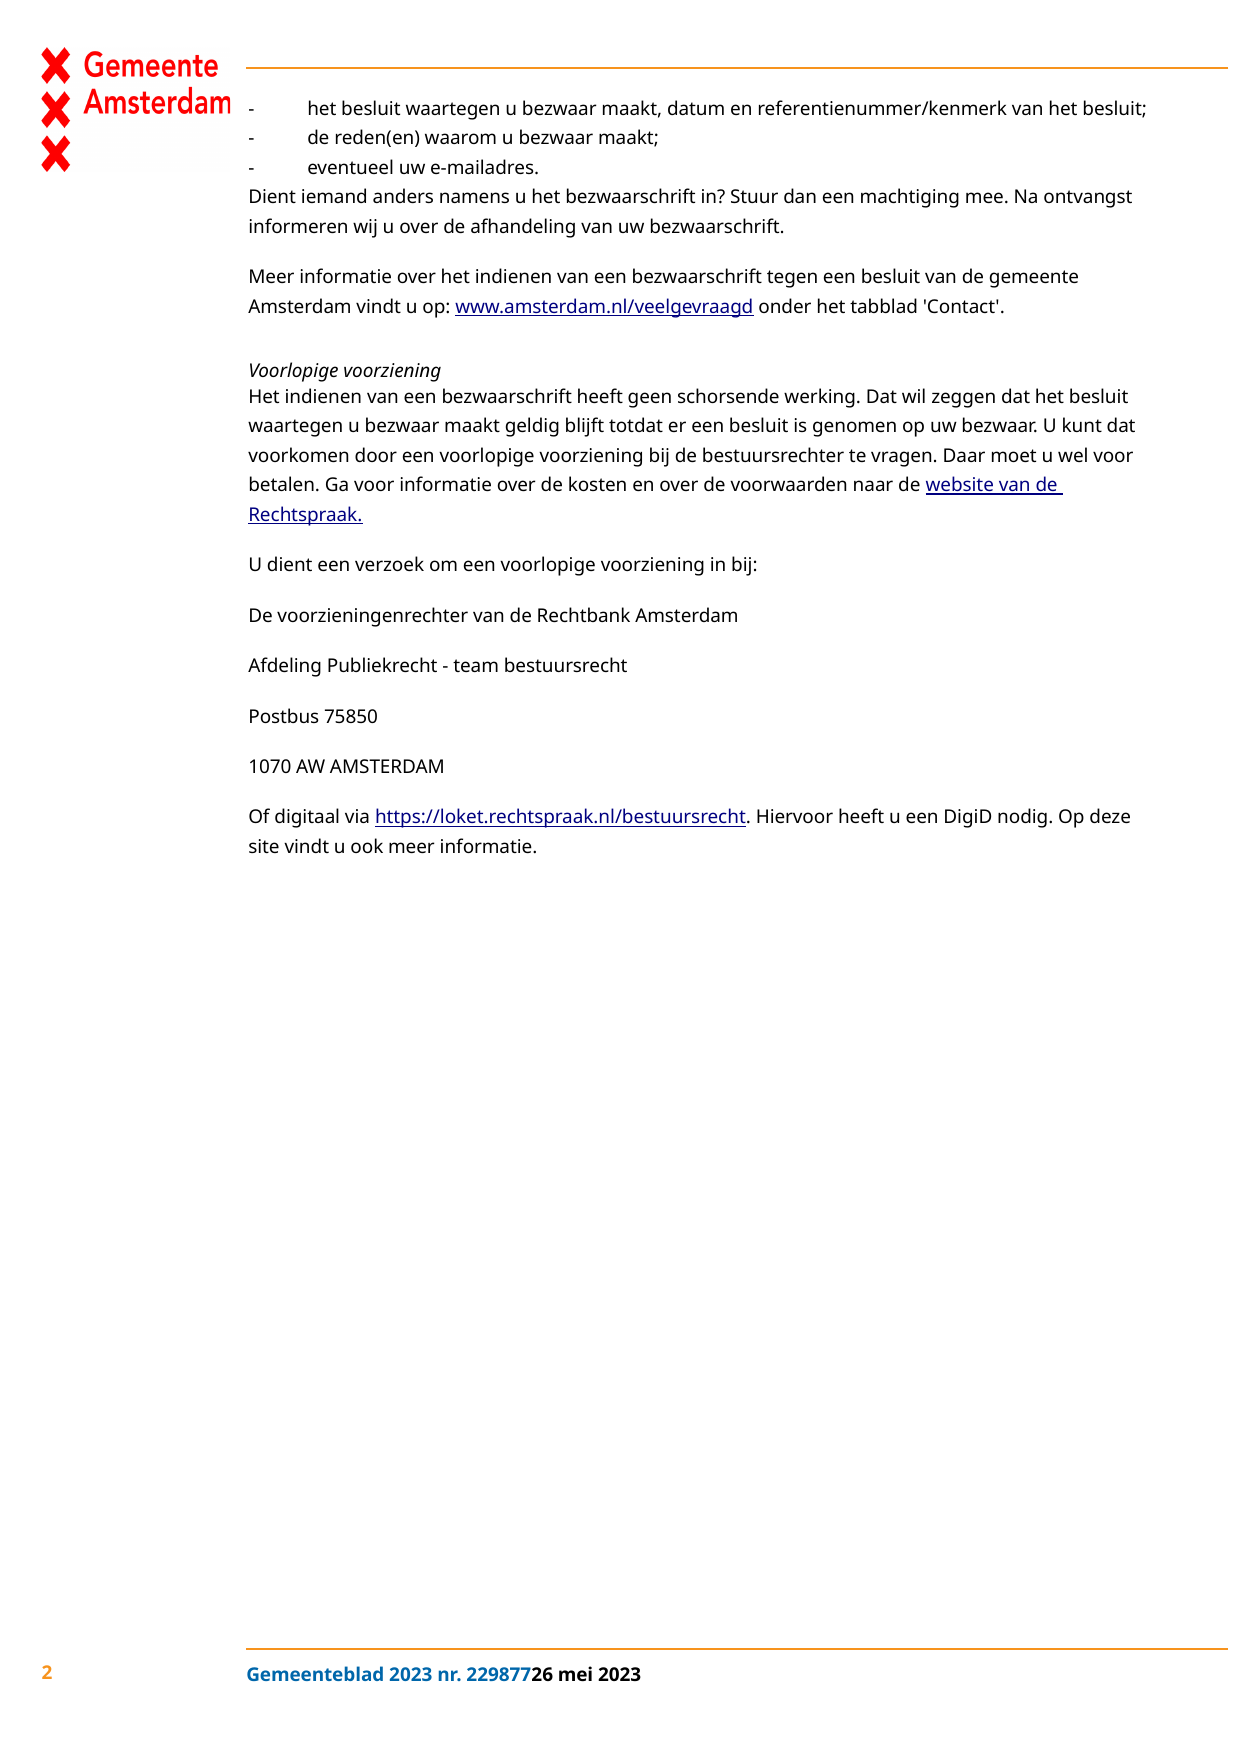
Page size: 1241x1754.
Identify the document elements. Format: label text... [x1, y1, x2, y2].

list de reden(en) waarom u bezwaar maakt; [248, 124, 1152, 150]
picture [41, 47, 231, 172]
text Of digitaal via https://loket.rechtspraak.nl/bestuursrecht. Hiervoor heeft u een DigiD nodig. Op deze site vindt u ook meer informatie. [248, 804, 1152, 859]
text U dient een verzoek om een voorlopige voorziening in bij: [248, 552, 1152, 577]
text Postbus 75850 [248, 703, 1152, 728]
text Dient iemand anders namens u het bezwaarschrift in? Stuur dan een machtiging mee. Na ontvangst informeren wij u over de afhandeling van uw bezwaarschrift. [248, 183, 1152, 239]
text Het indienen van een bezwaarschrift heeft geen schorsende werking. Dat wil zeggen dat het besluit waartegen u bezwaar maakt geldig blijft totdat er een besluit is genomen op uw bezwaar. U kunt dat voorkomen door een voorlopige voorziening bij de bestuursrechter te vragen. Daar moet u wel voor betalen. Ga voor informatie over de kosten en over de voorwaarden naar de website van de Rechtspraak. [248, 383, 1152, 527]
list eventueel uw e-mailadres. [248, 154, 1152, 180]
text Meer informatie over het indienen van een bezwaarschrift tegen een besluit van de gemeente Amsterdam vindt u op: www.amsterdam.nl/veelgevraagd onder het tabblad 'Contact'. [248, 263, 1152, 319]
list het besluit waartegen u bezwaar maakt, datum en referentienummer/kenmerk van het besluit; [248, 95, 1152, 121]
text 1070 AW AMSTERDAM [248, 753, 1152, 779]
text Afdeling Publiekrecht - team bestuursrecht [248, 652, 1152, 678]
text De voorzieningenrechter van de Rechtbank Amsterdam [248, 602, 1152, 628]
text Voorlopige voorziening [248, 357, 1152, 383]
